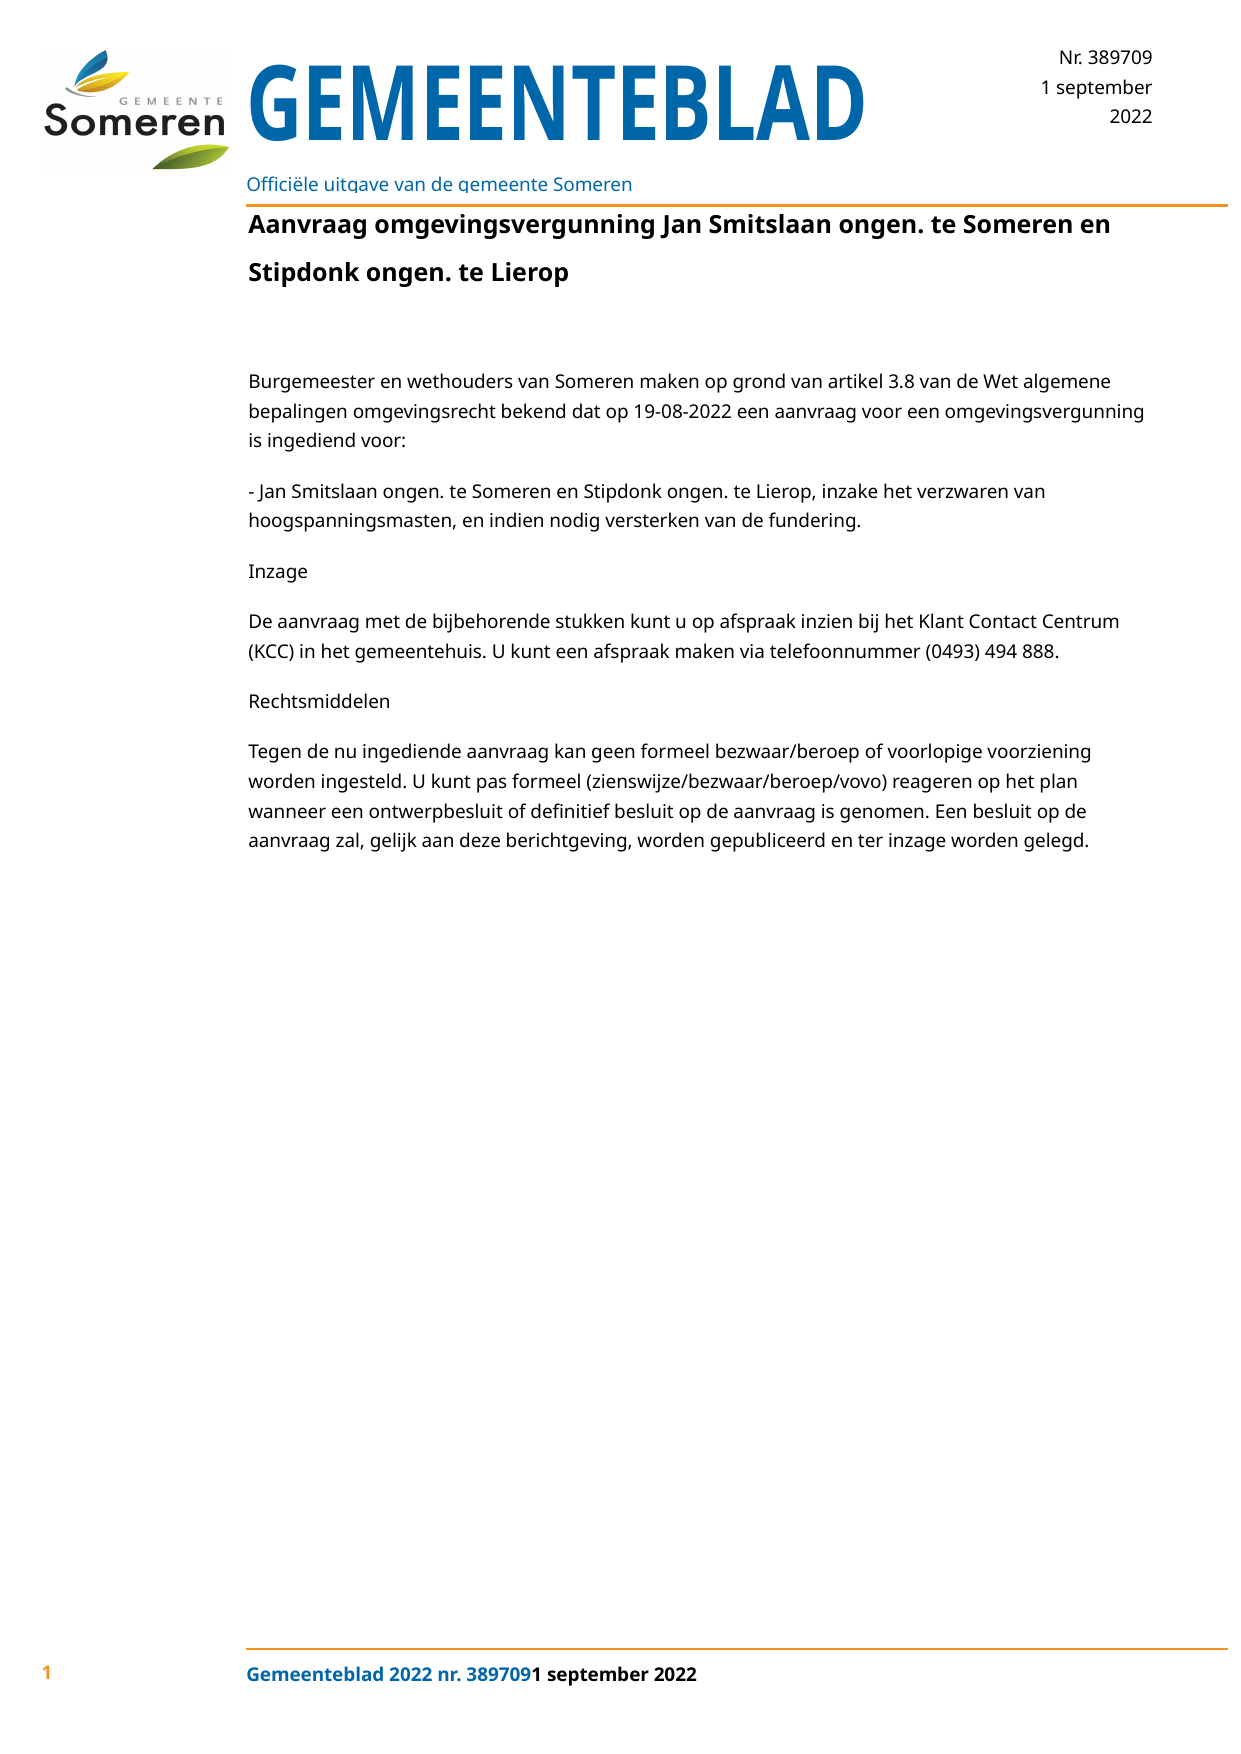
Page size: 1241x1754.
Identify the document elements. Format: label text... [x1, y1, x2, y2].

text Aanvraag omgevingsvergunning Jan Smitslaan ongen. te Someren en Stipdonk ongen. te Lierop [248, 207, 1152, 288]
text Tegen de nu ingediende aanvraag kan geen formeel bezwaar/beroep of voorlopige voorziening worden ingesteld. U kunt pas formeel (zienswijze/bezwaar/beroep/vovo) reageren op het plan wanneer een ontwerpbesluit of definitief besluit op de aanvraag is genomen. Een besluit op de aanvraag zal, gelijk aan deze berichtgeving, worden gepubliceerd en ter inzage worden gelegd. [248, 739, 1152, 853]
text De aanvraag met de bijbehorende stukken kunt u op afspraak inzien bij het Klant Contact Centrum (KCC) in het gemeentehuis. U kunt een afspraak maken via telefoonnummer (0493) 494 888. [248, 608, 1152, 664]
text Rechtsmiddelen [248, 688, 1152, 714]
text - Jan Smitslaan ongen. te Someren en Stipdonk ongen. te Lierop, inzake het verzwaren van hoogspanningsmasten, en indien nodig versterken van de fundering. [248, 478, 1152, 533]
picture [41, 47, 231, 172]
text Burgemeester en wethouders van Someren maken op grond van artikel 3.8 van de Wet algemene bepalingen omgevingsrecht bekend dat op 19-08-2022 een aanvraag voor een omgevingsvergunning is ingediend voor: [248, 368, 1152, 453]
text Inzage [248, 558, 1152, 584]
